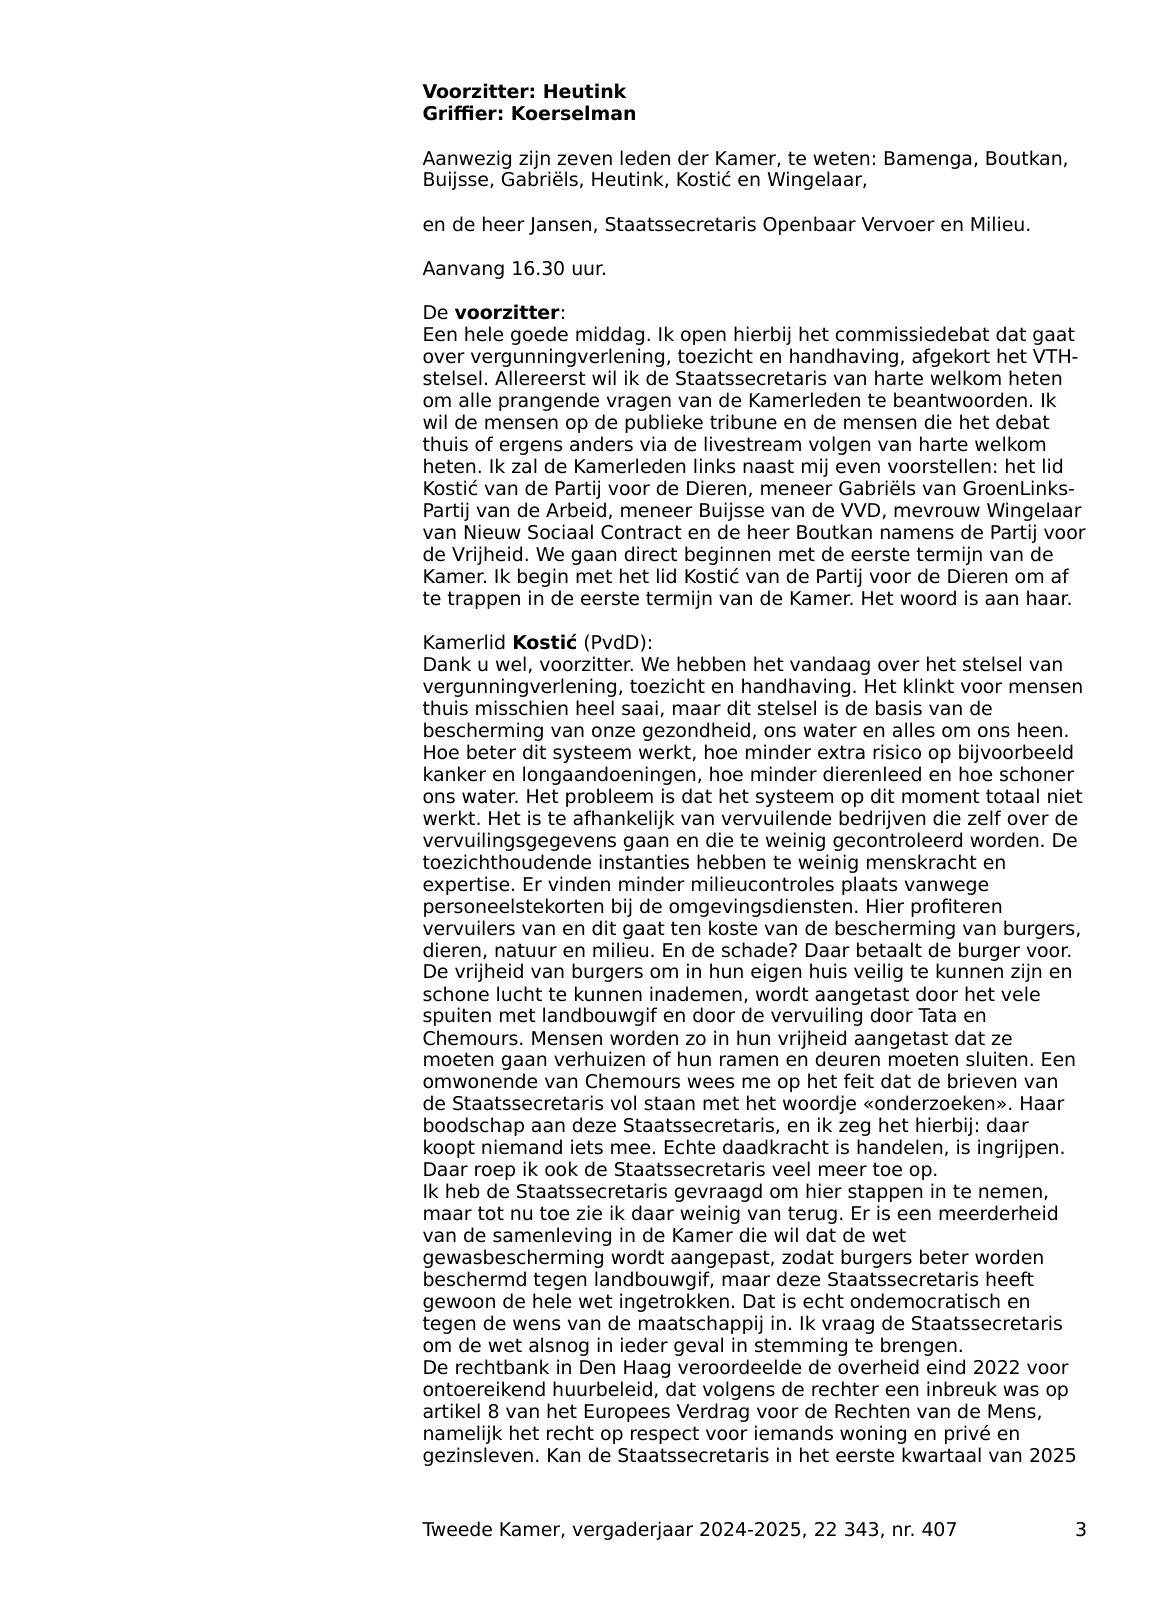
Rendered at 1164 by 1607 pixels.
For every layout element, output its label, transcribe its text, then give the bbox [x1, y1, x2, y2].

text Een hele goede middag. Ik open hierbij het commissiedebat dat gaat over vergunningverlening, toezicht en handhaving, afgekort het VTH-stelsel. Allereerst wil ik de Staatssecretaris van harte welkom heten om alle prangende vragen van de Kamerleden te beantwoorden. Ik wil de mensen op de publieke tribune en de mensen die het debat thuis of ergens anders via de livestream volgen van harte welkom heten. Ik zal de Kamerleden links naast mij even voorstellen: het lid Kostić van de Partij voor de Dieren, meneer Gabriëls van GroenLinks-Partij van de Arbeid, meneer Buijsse van de VVD, mevrouw Wingelaar van Nieuw Sociaal Contract en de heer Boutkan namens de Partij voor de Vrijheid. We gaan direct beginnen met de eerste termijn van de Kamer. Ik begin met het lid Kostić van de Partij voor de Dieren om af te trappen in de eerste termijn van de Kamer. Het woord is aan haar. [422, 324, 1087, 609]
text Dank u wel, voorzitter. We hebben het vandaag over het stelsel van vergunningverlening, toezicht en handhaving. Het klinkt voor mensen thuis misschien heel saai, maar dit stelsel is de basis van de bescherming van onze gezondheid, ons water en alles om ons heen. Hoe beter dit systeem werkt, hoe minder extra risico op bijvoorbeeld kanker en longaandoeningen, hoe minder dierenleed en hoe schoner ons water. Het probleem is dat het systeem op dit moment totaal niet werkt. Het is te afhankelijk van vervuilende bedrijven die zelf over de vervuilingsgegevens gaan en die te weinig gecontroleerd worden. De toezichthoudende instanties hebben te weinig menskracht en expertise. Er vinden minder milieucontroles plaats vanwege personeelstekorten bij de omgevingsdiensten. Hier profiteren vervuilers van en dit gaat ten koste van de bescherming van burgers, dieren, natuur en milieu. En de schade? Daar betaalt de burger voor. [422, 654, 1087, 961]
text De vrijheid van burgers om in hun eigen huis veilig te kunnen zijn en schone lucht te kunnen inademen, wordt aangetast door het vele spuiten met landbouwgif en door de vervuiling door Tata en Chemours. Mensen worden zo in hun vrijheid aangetast dat ze moeten gaan verhuizen of hun ramen en deuren moeten sluiten. Een omwonende van Chemours wees me op het feit dat de brieven van de Staatssecretaris vol staan met het woordje «onderzoeken». Haar boodschap aan deze Staatssecretaris, en ik zeg het hierbij: daar koopt niemand iets mee. Echte daadkracht is handelen, is ingrijpen. Daar roep ik ook de Staatssecretaris veel meer toe op. [422, 961, 1087, 1181]
text Griffier: Koerselman [422, 103, 1087, 125]
text De rechtbank in Den Haag veroordeelde de overheid eind 2022 voor ontoereikend huurbeleid, dat volgens de rechter een inbreuk was op artikel 8 van het Europees Verdrag voor de Rechten van de Mens, namelijk het recht op respect voor iemands woning en privé en gezinsleven. Kan de Staatssecretaris in het eerste kwartaal van 2025 [422, 1357, 1087, 1467]
text Voorzitter: Heutink [422, 81, 1087, 103]
text en de heer Jansen, Staatssecretaris Openbaar Vervoer en Milieu. [422, 213, 1087, 236]
text Aanwezig zijn zeven leden der Kamer, te weten: Bamenga, Boutkan, Buijsse, Gabriëls, Heutink, Kostić en Wingelaar, [422, 147, 1087, 191]
text De voorzitter: [422, 302, 1087, 324]
text Aanvang 16.30 uur. [422, 258, 1087, 280]
text Kamerlid Kostić (PvdD): [422, 632, 1087, 654]
text Ik heb de Staatssecretaris gevraagd om hier stappen in te nemen, maar tot nu toe zie ik daar weinig van terug. Er is een meerderheid van de samenleving in de Kamer die wil dat de wet gewasbescherming wordt aangepast, zodat burgers beter worden beschermd tegen landbouwgif, maar deze Staatssecretaris heeft gewoon de hele wet ingetrokken. Dat is echt ondemocratisch en tegen de wens van de maatschappij in. Ik vraag de Staatssecretaris om de wet alsnog in ieder geval in stemming te brengen. [422, 1181, 1087, 1357]
